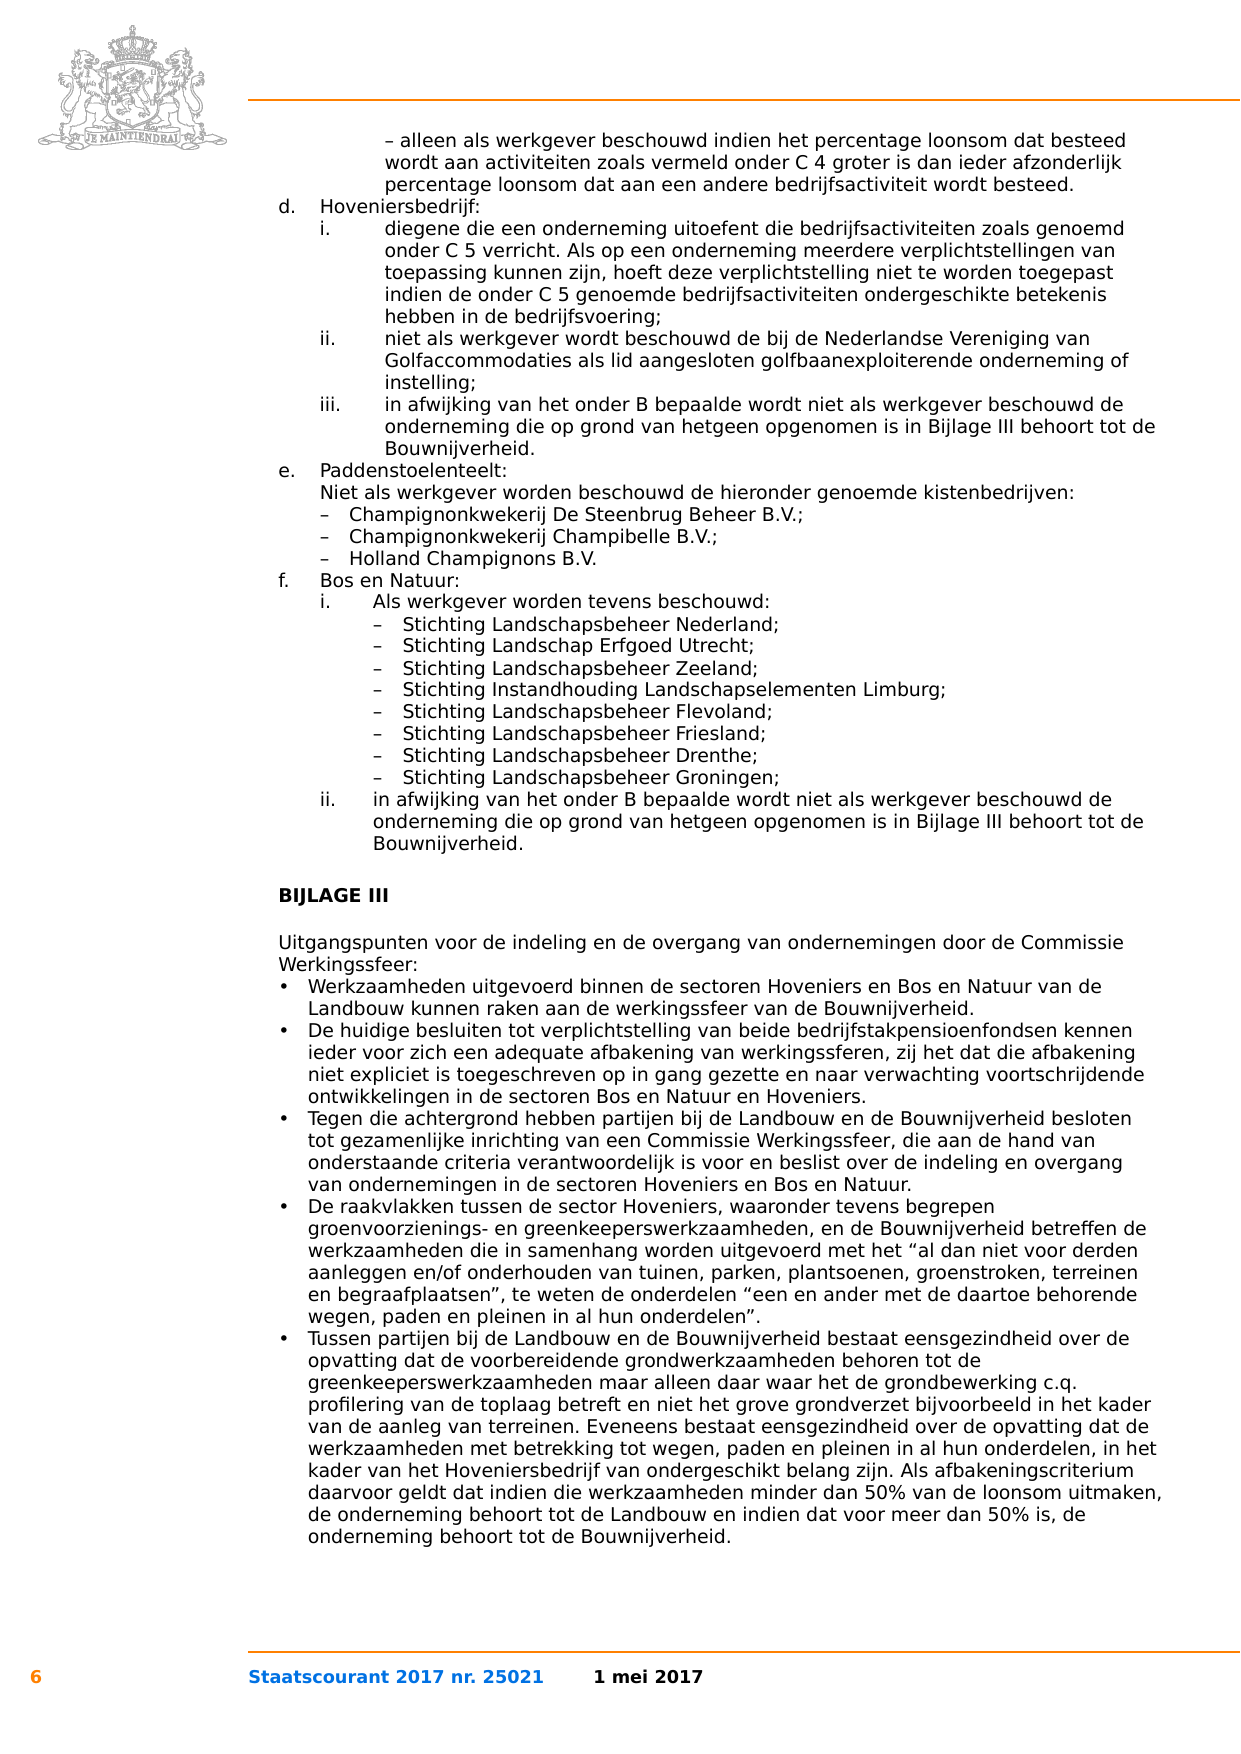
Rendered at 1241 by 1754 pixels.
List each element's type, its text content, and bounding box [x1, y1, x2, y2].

text • De raakvlakken tussen de sector Hoveniers, waaronder tevens begrepen groenvoorzienings- en greenkeeperswerkzaamheden, en de Bouwnijverheid betreffen de werkzaamheden die in samenhang worden uitgevoerd met het “al dan niet voor derden aanleggen en/of onderhouden van tuinen, parken, plantsoenen, groenstroken, terreinen en begraafplaatsen”, te weten de onderdelen “een en ander met de daartoe behorende wegen, paden en pleinen in al hun onderdelen”. [278, 1196, 1163, 1328]
text – Holland Champignons B.V. [319, 547, 1163, 569]
text – Stichting Landschapsbeheer Friesland; [373, 723, 1163, 745]
text i. diegene die een onderneming uitoefent die bedrijfsactiviteiten zoals genoemd onder C 5 verricht. Als op een onderneming meerdere verplichtstellingen van toepassing kunnen zijn, hoeft deze verplichtstelling niet te worden toegepast indien de onder C 5 genoemde bedrijfsactiviteiten ondergeschikte betekenis hebben in de bedrijfsvoering; [319, 218, 1163, 328]
text Uitgangspunten voor de indeling en de overgang van ondernemingen door de Commissie Werkingssfeer: [278, 932, 1163, 976]
text f. Bos en Natuur: [278, 569, 1163, 591]
text – Stichting Landschapsbeheer Drenthe; [373, 745, 1163, 767]
picture [38, 25, 227, 150]
text • De huidige besluiten tot verplichtstelling van beide bedrijfstakpensioenfondsen kennen ieder voor zich een adequate afbakening van werkingssferen, zij het dat die afbakening niet expliciet is toegeschreven op in gang gezette en naar verwachting voortschrijdende ontwikkelingen in de sectoren Bos en Natuur en Hoveniers. [278, 1020, 1163, 1108]
text – Champignonkwekerij Champibelle B.V.; [319, 526, 1163, 547]
text i. Als werkgever worden tevens beschouwd: [319, 591, 1163, 613]
text – Stichting Landschapsbeheer Groningen; [373, 767, 1163, 789]
text • Tegen die achtergrond hebben partijen bij de Landbouw en de Bouwnijverheid besloten tot gezamenlijke inrichting van een Commissie Werkingssfeer, die aan de hand van onderstaande criteria verantwoordelijk is voor en beslist over de indeling en overgang van ondernemingen in de sectoren Hoveniers en Bos en Natuur. [278, 1108, 1163, 1196]
text d. Hoveniersbedrijf: [278, 196, 1163, 218]
text – alleen als werkgever beschouwd indien het percentage loonsom dat besteed wordt aan activiteiten zoals vermeld onder C 4 groter is dan ieder afzonderlijk percentage loonsom dat aan een andere bedrijfsactiviteit wordt besteed. [319, 130, 1163, 196]
text – Stichting Landschap Erfgoed Utrecht; [373, 635, 1163, 657]
text • Tussen partijen bij de Landbouw en de Bouwnijverheid bestaat eensgezindheid over de opvatting dat de voorbereidende grondwerkzaamheden behoren tot de greenkeeperswerkzaamheden maar alleen daar waar het de grondbewerking c.q. profilering van de toplaag betreft en niet het grove grondverzet bijvoorbeeld in het kader van de aanleg van terreinen. Eveneens bestaat eensgezindheid over de opvatting dat de werkzaamheden met betrekking tot wegen, paden en pleinen in al hun onderdelen, in het kader van het Hoveniersbedrijf van ondergeschikt belang zijn. Als afbakeningscriterium daarvoor geldt dat indien die werkzaamheden minder dan 50% van de loonsom uitmaken, de onderneming behoort tot de Landbouw en indien dat voor meer dan 50% is, de onderneming behoort tot de Bouwnijverheid. [278, 1328, 1163, 1548]
text – Stichting Landschapsbeheer Zeeland; [373, 657, 1163, 679]
text – Stichting Landschapsbeheer Nederland; [373, 613, 1163, 635]
text • Werkzaamheden uitgevoerd binnen de sectoren Hoveniers en Bos en Natuur van de Landbouw kunnen raken aan de werkingssfeer van de Bouwnijverheid. [278, 976, 1163, 1020]
text – Stichting Landschapsbeheer Flevoland; [373, 701, 1163, 723]
text e. Paddenstoelenteelt: [278, 459, 1163, 482]
text ii. niet als werkgever wordt beschouwd de bij de Nederlandse Vereniging van Golfaccommodaties als lid aangesloten golfbaanexploiterende onderneming of instelling; [319, 328, 1163, 394]
text – Stichting Instandhouding Landschapselementen Limburg; [373, 679, 1163, 701]
text ii. in afwijking van het onder B bepaalde wordt niet als werkgever beschouwd de onderneming die op grond van hetgeen opgenomen is in Bijlage III behoort tot de Bouwnijverheid. [319, 789, 1163, 855]
text iii. in afwijking van het onder B bepaalde wordt niet als werkgever beschouwd de onderneming die op grond van hetgeen opgenomen is in Bijlage III behoort tot de Bouwnijverheid. [319, 394, 1163, 459]
text Niet als werkgever worden beschouwd de hieronder genoemde kistenbedrijven: [319, 482, 1163, 503]
text – Champignonkwekerij De Steenbrug Beheer B.V.; [319, 503, 1163, 526]
subtitle BIJLAGE III [278, 885, 1163, 907]
